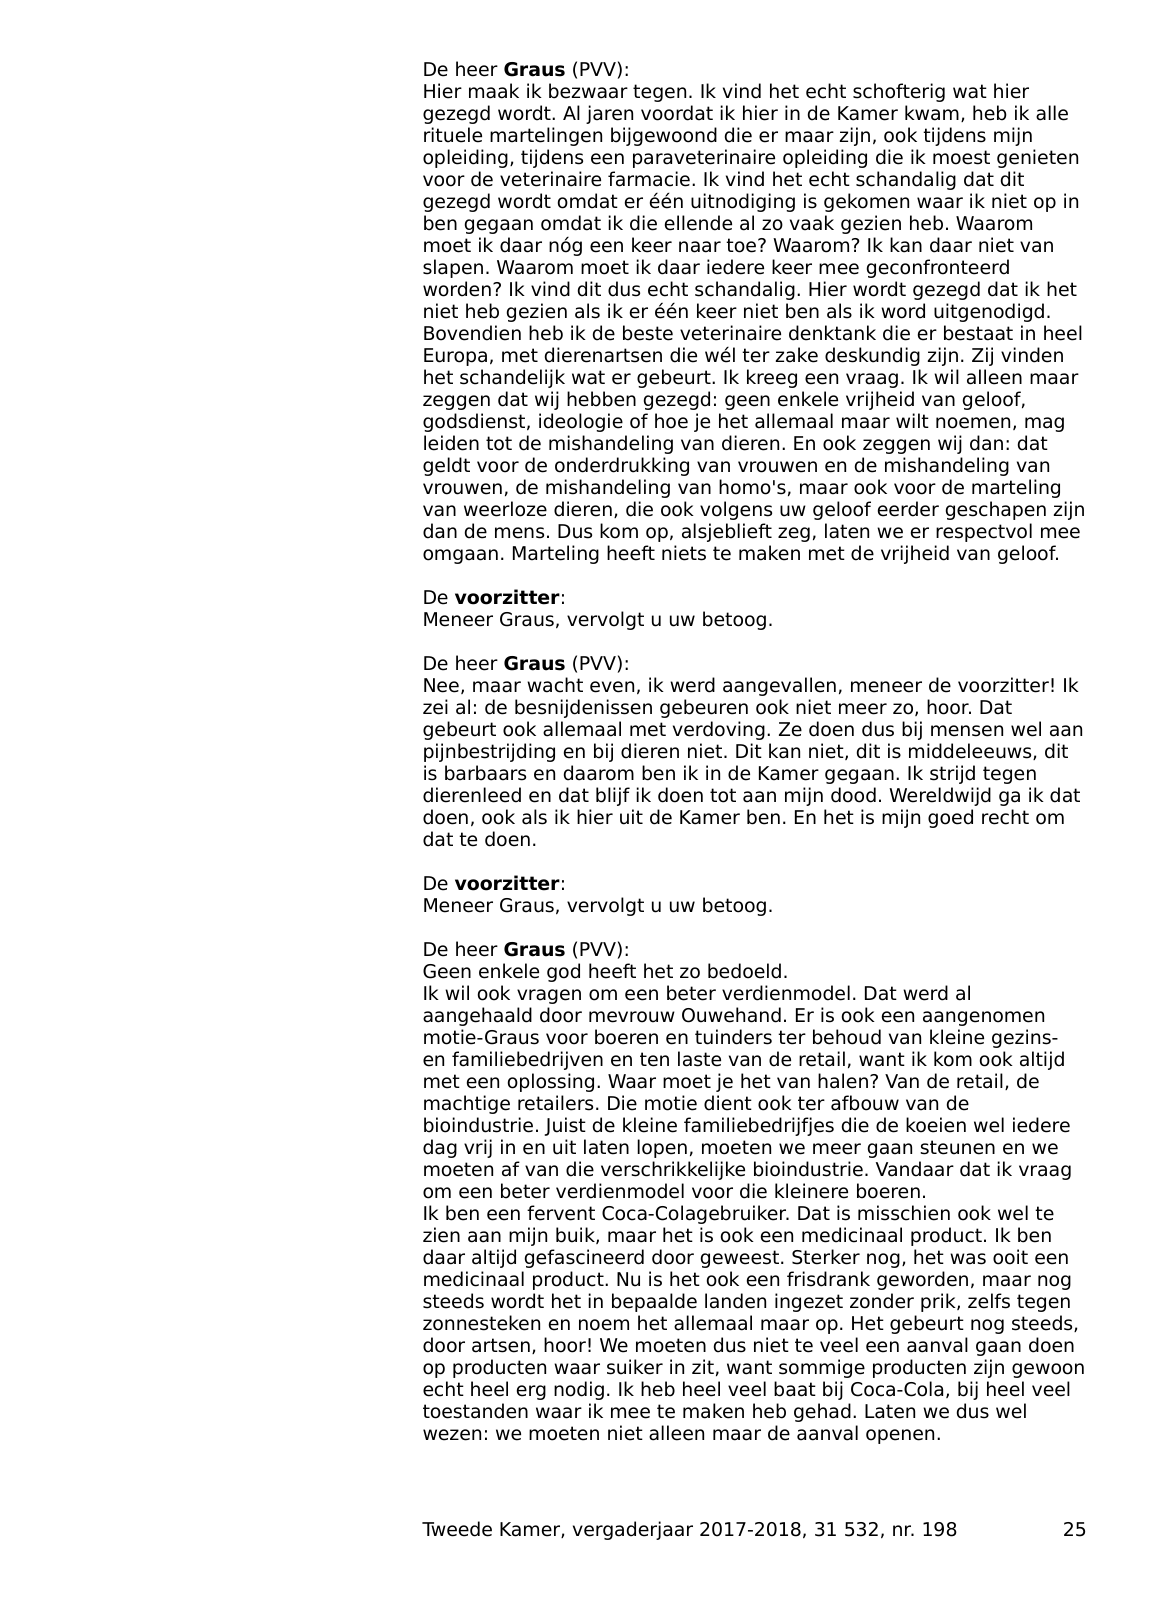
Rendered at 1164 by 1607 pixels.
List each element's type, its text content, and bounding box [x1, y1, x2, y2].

text Meneer Graus, vervolgt u uw betoog. [422, 609, 1087, 631]
text De voorzitter: [422, 873, 1087, 895]
text De heer Graus (PVV): [422, 939, 1087, 961]
text Ik ben een fervent Coca-Colagebruiker. Dat is misschien ook wel te zien aan mijn buik, maar het is ook een medicinaal product. Ik ben daar altijd gefascineerd door geweest. Sterker nog, het was ooit een medicinaal product. Nu is het ook een frisdrank geworden, maar nog steeds wordt het in bepaalde landen ingezet zonder prik, zelfs tegen zonnesteken en noem het allemaal maar op. Het gebeurt nog steeds, door artsen, hoor! We moeten dus niet te veel een aanval gaan doen op producten waar suiker in zit, want sommige producten zijn gewoon echt heel erg nodig. Ik heb heel veel baat bij Coca-Cola, bij heel veel toestanden waar ik mee te maken heb gehad. Laten we dus wel wezen: we moeten niet alleen maar de aanval openen. [422, 1203, 1087, 1444]
text Hier maak ik bezwaar tegen. Ik vind het echt schofterig wat hier gezegd wordt. Al jaren voordat ik hier in de Kamer kwam, heb ik alle rituele martelingen bijgewoond die er maar zijn, ook tijdens mijn opleiding, tijdens een paraveterinaire opleiding die ik moest genieten voor de veterinaire farmacie. Ik vind het echt schandalig dat dit gezegd wordt omdat er één uitnodiging is gekomen waar ik niet op in ben gegaan omdat ik die ellende al zo vaak gezien heb. Waarom moet ik daar nóg een keer naar toe? Waarom? Ik kan daar niet van slapen. Waarom moet ik daar iedere keer mee geconfronteerd worden? Ik vind dit dus echt schandalig. Hier wordt gezegd dat ik het niet heb gezien als ik er één keer niet ben als ik word uitgenodigd. Bovendien heb ik de beste veterinaire denktank die er bestaat in heel Europa, met dierenartsen die wél ter zake deskundig zijn. Zij vinden het schandelijk wat er gebeurt. Ik kreeg een vraag. Ik wil alleen maar zeggen dat wij hebben gezegd: geen enkele vrijheid van geloof, godsdienst, ideologie of hoe je het allemaal maar wilt noemen, mag leiden tot de mishandeling van dieren. En ook zeggen wij dan: dat geldt voor de onderdrukking van vrouwen en de mishandeling van vrouwen, de mishandeling van homo's, maar ook voor de marteling van weerloze dieren, die ook volgens uw geloof eerder geschapen zijn dan de mens. Dus kom op, alsjeblieft zeg, laten we er respectvol mee omgaan. Marteling heeft niets te maken met de vrijheid van geloof. [422, 81, 1087, 564]
text Geen enkele god heeft het zo bedoeld. [422, 961, 1087, 983]
text Ik wil ook vragen om een beter verdienmodel. Dat werd al aangehaald door mevrouw Ouwehand. Er is ook een aangenomen motie-Graus voor boeren en tuinders ter behoud van kleine gezins- en familiebedrijven en ten laste van de retail, want ik kom ook altijd met een oplossing. Waar moet je het van halen? Van de retail, de machtige retailers. Die motie dient ook ter afbouw van de bioindustrie. Juist de kleine familiebedrijfjes die de koeien wel iedere dag vrij in en uit laten lopen, moeten we meer gaan steunen en we moeten af van die verschrikkelijke bioindustrie. Vandaar dat ik vraag om een beter verdienmodel voor die kleinere boeren. [422, 983, 1087, 1203]
text De voorzitter: [422, 587, 1087, 609]
text De heer Graus (PVV): [422, 653, 1087, 675]
text De heer Graus (PVV): [422, 59, 1087, 81]
text Meneer Graus, vervolgt u uw betoog. [422, 895, 1087, 917]
text Nee, maar wacht even, ik werd aangevallen, meneer de voorzitter! Ik zei al: de besnijdenissen gebeuren ook niet meer zo, hoor. Dat gebeurt ook allemaal met verdoving. Ze doen dus bij mensen wel aan pijnbestrijding en bij dieren niet. Dit kan niet, dit is middeleeuws, dit is barbaars en daarom ben ik in de Kamer gegaan. Ik strijd tegen dierenleed en dat blijf ik doen tot aan mijn dood. Wereldwijd ga ik dat doen, ook als ik hier uit de Kamer ben. En het is mijn goed recht om dat te doen. [422, 675, 1087, 851]
